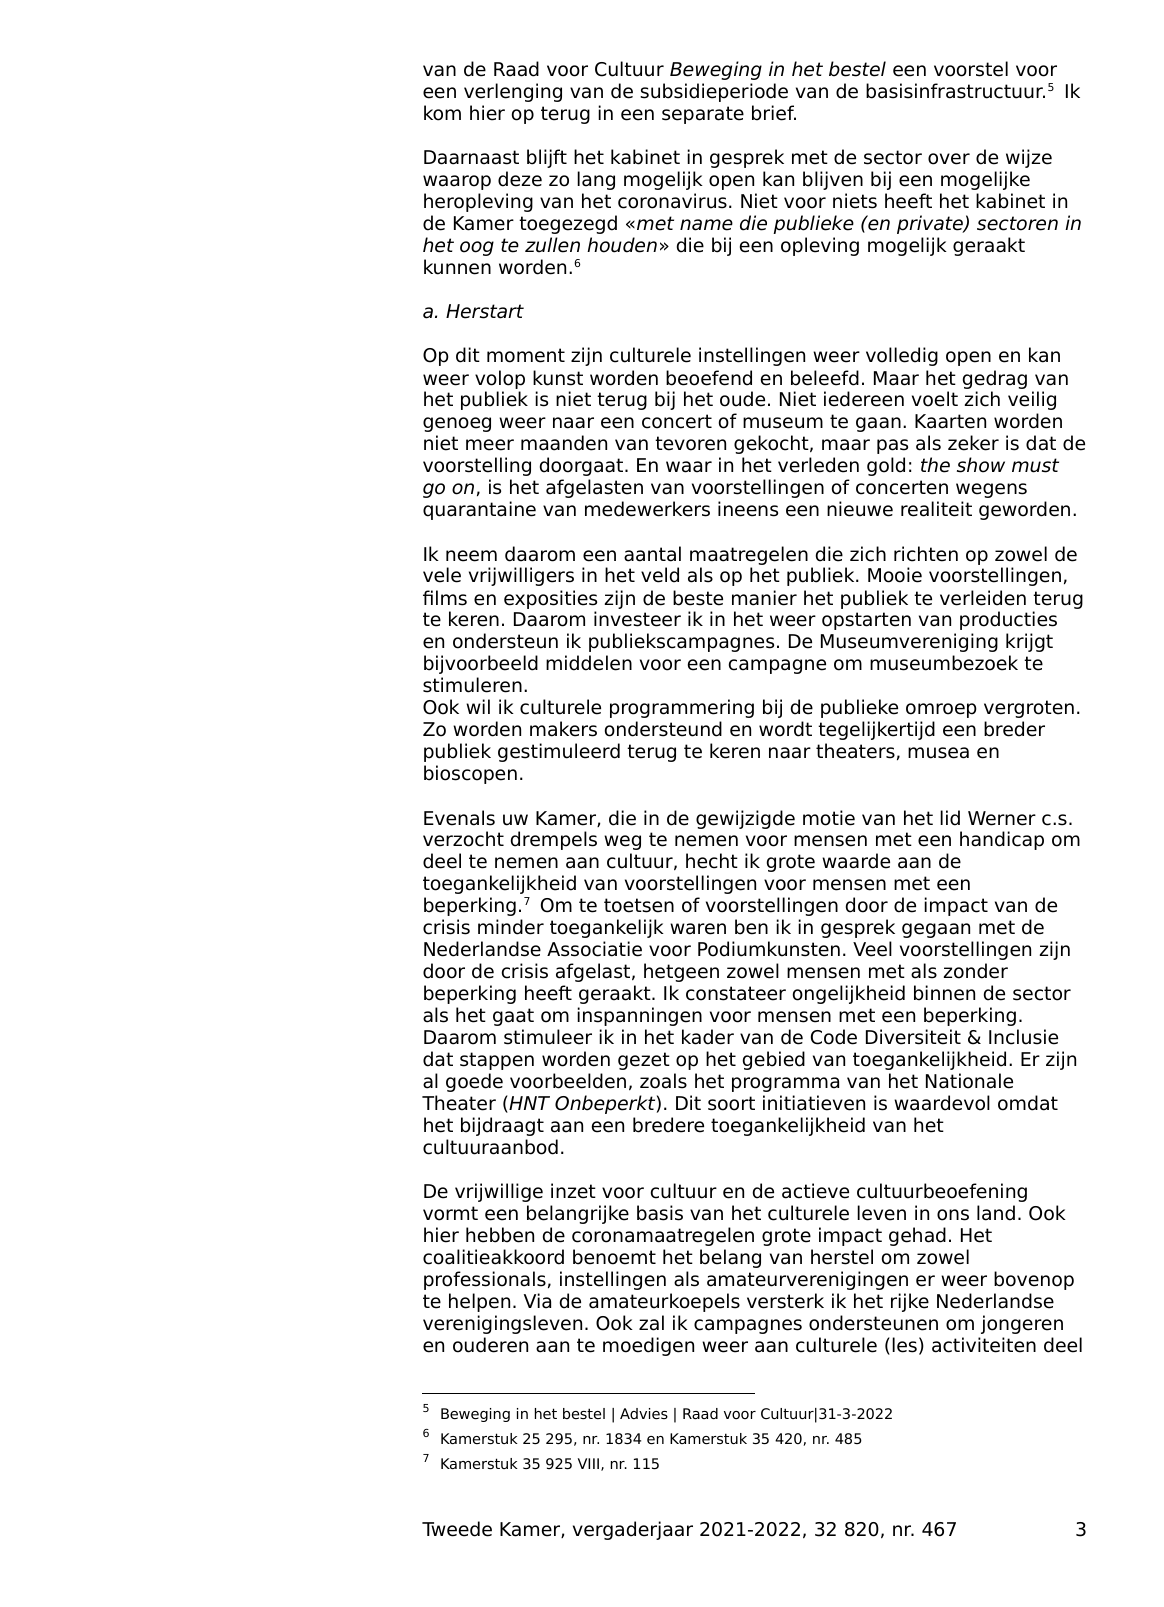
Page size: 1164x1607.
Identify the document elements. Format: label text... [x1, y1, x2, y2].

text Kamerstuk 35 925 VIII, nr. 115 [422, 1452, 1087, 1474]
subtitle a. Herstart [422, 301, 1087, 323]
text Kamerstuk 25 295, nr. 1834 en Kamerstuk 35 420, nr. 485 [422, 1427, 1087, 1449]
text Beweging in het bestel | Advies | Raad voor Cultuur|31-3-2022 [422, 1402, 1087, 1424]
text Zo worden makers ondersteund en wordt tegelijkertijd een breder publiek gestimuleerd terug te keren naar theaters, musea en bioscopen. [422, 719, 1087, 785]
text Daarnaast blijft het kabinet in gesprek met de sector over de wijze waarop deze zo lang mogelijk open kan blijven bij een mogelijke heropleving van het coronavirus. Niet voor niets heeft het kabinet in de Kamer toegezegd «met name die publieke (en private) sectoren in het oog te zullen houden» die bij een opleving mogelijk geraakt kunnen worden. [422, 147, 1087, 279]
text Evenals uw Kamer, die in de gewijzigde motie van het lid Werner c.s. verzocht drempels weg te nemen voor mensen met een handicap om deel te nemen aan cultuur, hecht ik grote waarde aan de toegankelijkheid van voorstellingen voor mensen met een beperking. Om te toetsen of voorstellingen door de impact van de crisis minder toegankelijk waren ben ik in gesprek gegaan met de Nederlandse Associatie voor Podiumkunsten. Veel voorstellingen zijn door de crisis afgelast, hetgeen zowel mensen met als zonder beperking heeft geraakt. Ik constateer ongelijkheid binnen de sector als het gaat om inspanningen voor mensen met een beperking. Daarom stimuleer ik in het kader van de Code Diversiteit & Inclusie dat stappen worden gezet op het gebied van toegankelijkheid. Er zijn al goede voorbeelden, zoals het programma van het Nationale Theater (HNT Onbeperkt). Dit soort initiatieven is waardevol omdat het bijdraagt aan een bredere toegankelijkheid van het cultuuraanbod. [422, 807, 1087, 1159]
text Ook wil ik culturele programmering bij de publieke omroep vergroten. [422, 697, 1087, 719]
text Ik neem daarom een aantal maatregelen die zich richten op zowel de vele vrijwilligers in het veld als op het publiek. Mooie voorstellingen, films en exposities zijn de beste manier het publiek te verleiden terug te keren. Daarom investeer ik in het weer opstarten van producties en ondersteun ik publiekscampagnes. De Museumvereniging krijgt bijvoorbeeld middelen voor een campagne om museumbezoek te stimuleren. [422, 543, 1087, 697]
text De vrijwillige inzet voor cultuur en de actieve cultuurbeoefening vormt een belangrijke basis van het culturele leven in ons land. Ook hier hebben de coronamaatregelen grote impact gehad. Het coalitieakkoord benoemt het belang van herstel om zowel professionals, instellingen als amateurverenigingen er weer bovenop te helpen. Via de amateurkoepels versterk ik het rijke Nederlandse verenigingsleven. Ook zal ik campagnes ondersteunen om jongeren en ouderen aan te moedigen weer aan culturele (les) activiteiten deel [422, 1181, 1087, 1357]
text van de Raad voor Cultuur Beweging in het bestel een voorstel voor een verlenging van de subsidieperiode van de basisinfrastructuur. Ik kom hier op terug in een separate brief. [422, 59, 1087, 125]
text Op dit moment zijn culturele instellingen weer volledig open en kan weer volop kunst worden beoefend en beleefd. Maar het gedrag van het publiek is niet terug bij het oude. Niet iedereen voelt zich veilig genoeg weer naar een concert of museum te gaan. Kaarten worden niet meer maanden van tevoren gekocht, maar pas als zeker is dat de voorstelling doorgaat. En waar in het verleden gold: the show must go on, is het afgelasten van voorstellingen of concerten wegens quarantaine van medewerkers ineens een nieuwe realiteit geworden. [422, 345, 1087, 521]
